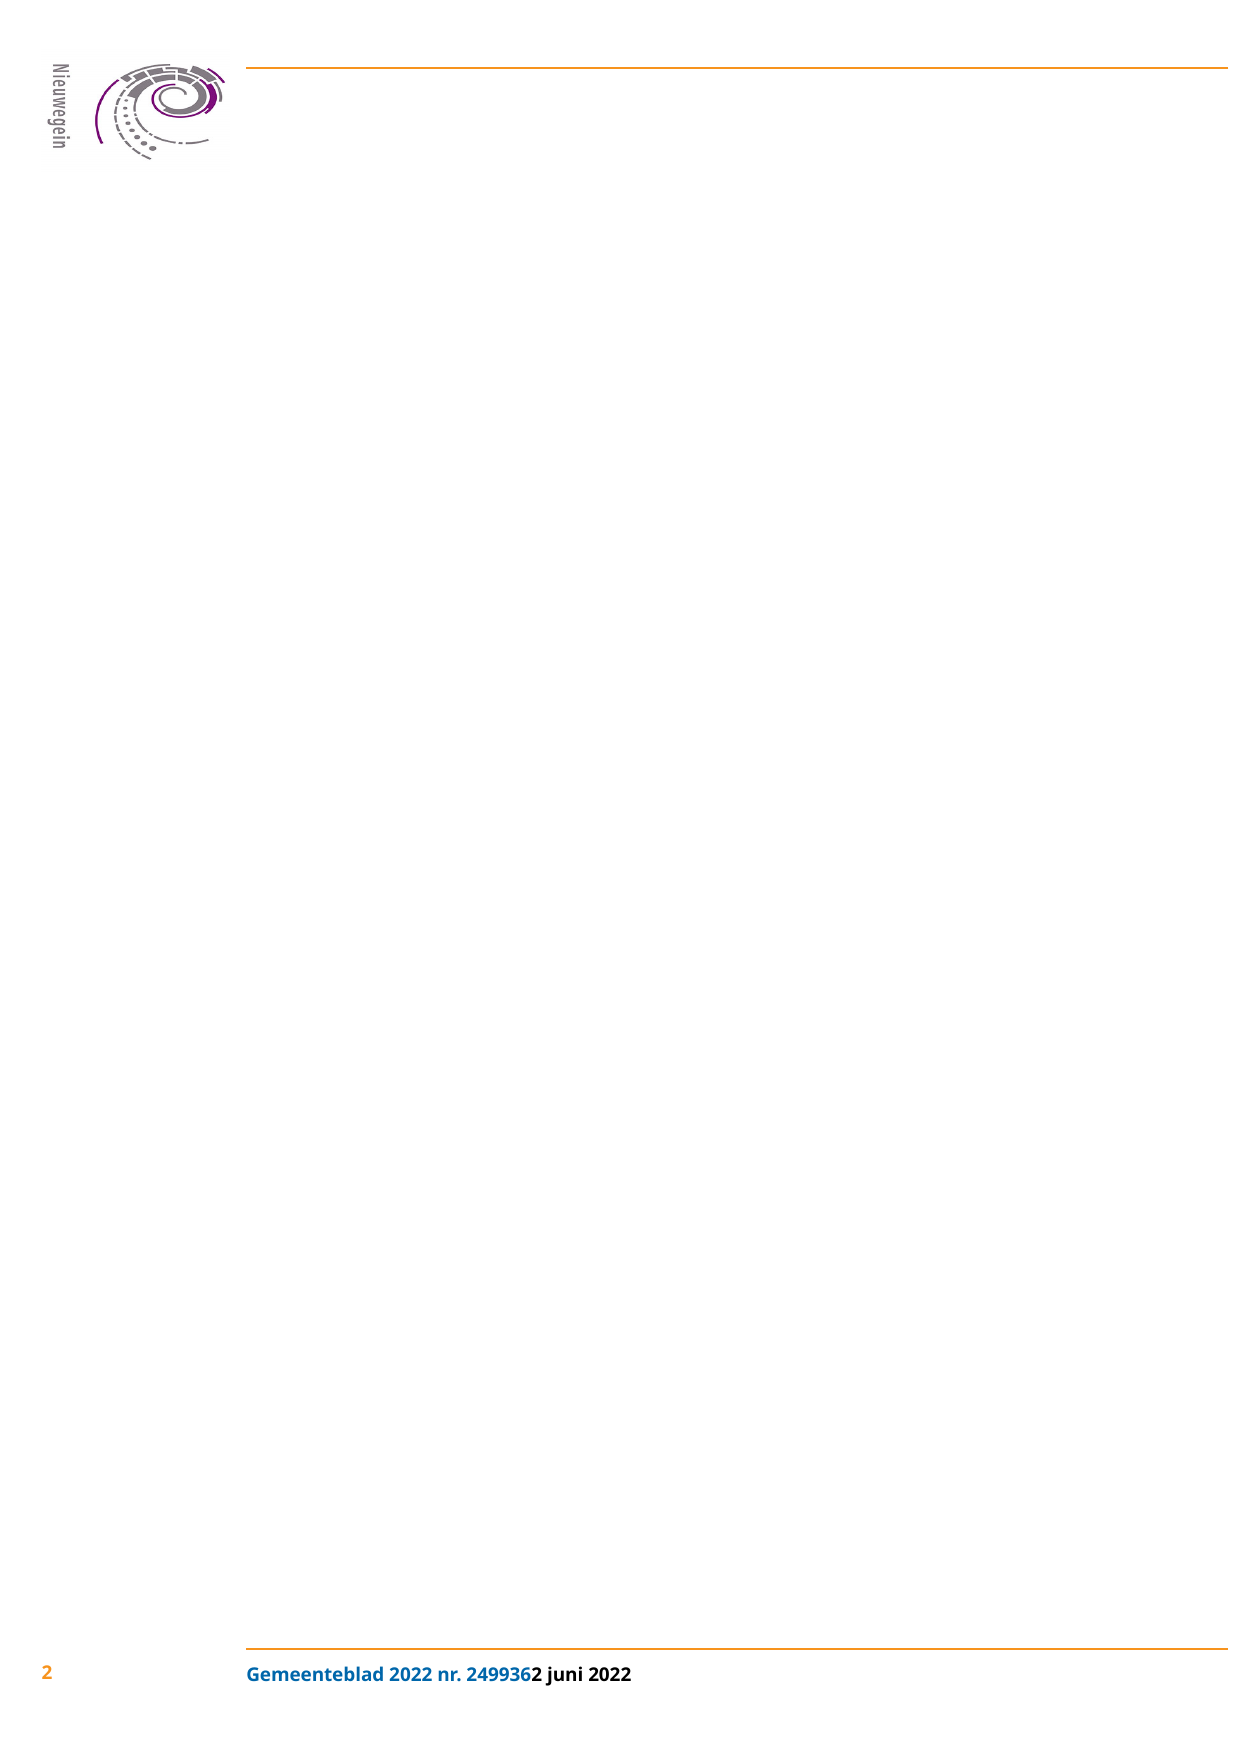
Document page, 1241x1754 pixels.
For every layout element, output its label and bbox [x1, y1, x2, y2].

picture [41, 47, 231, 172]
